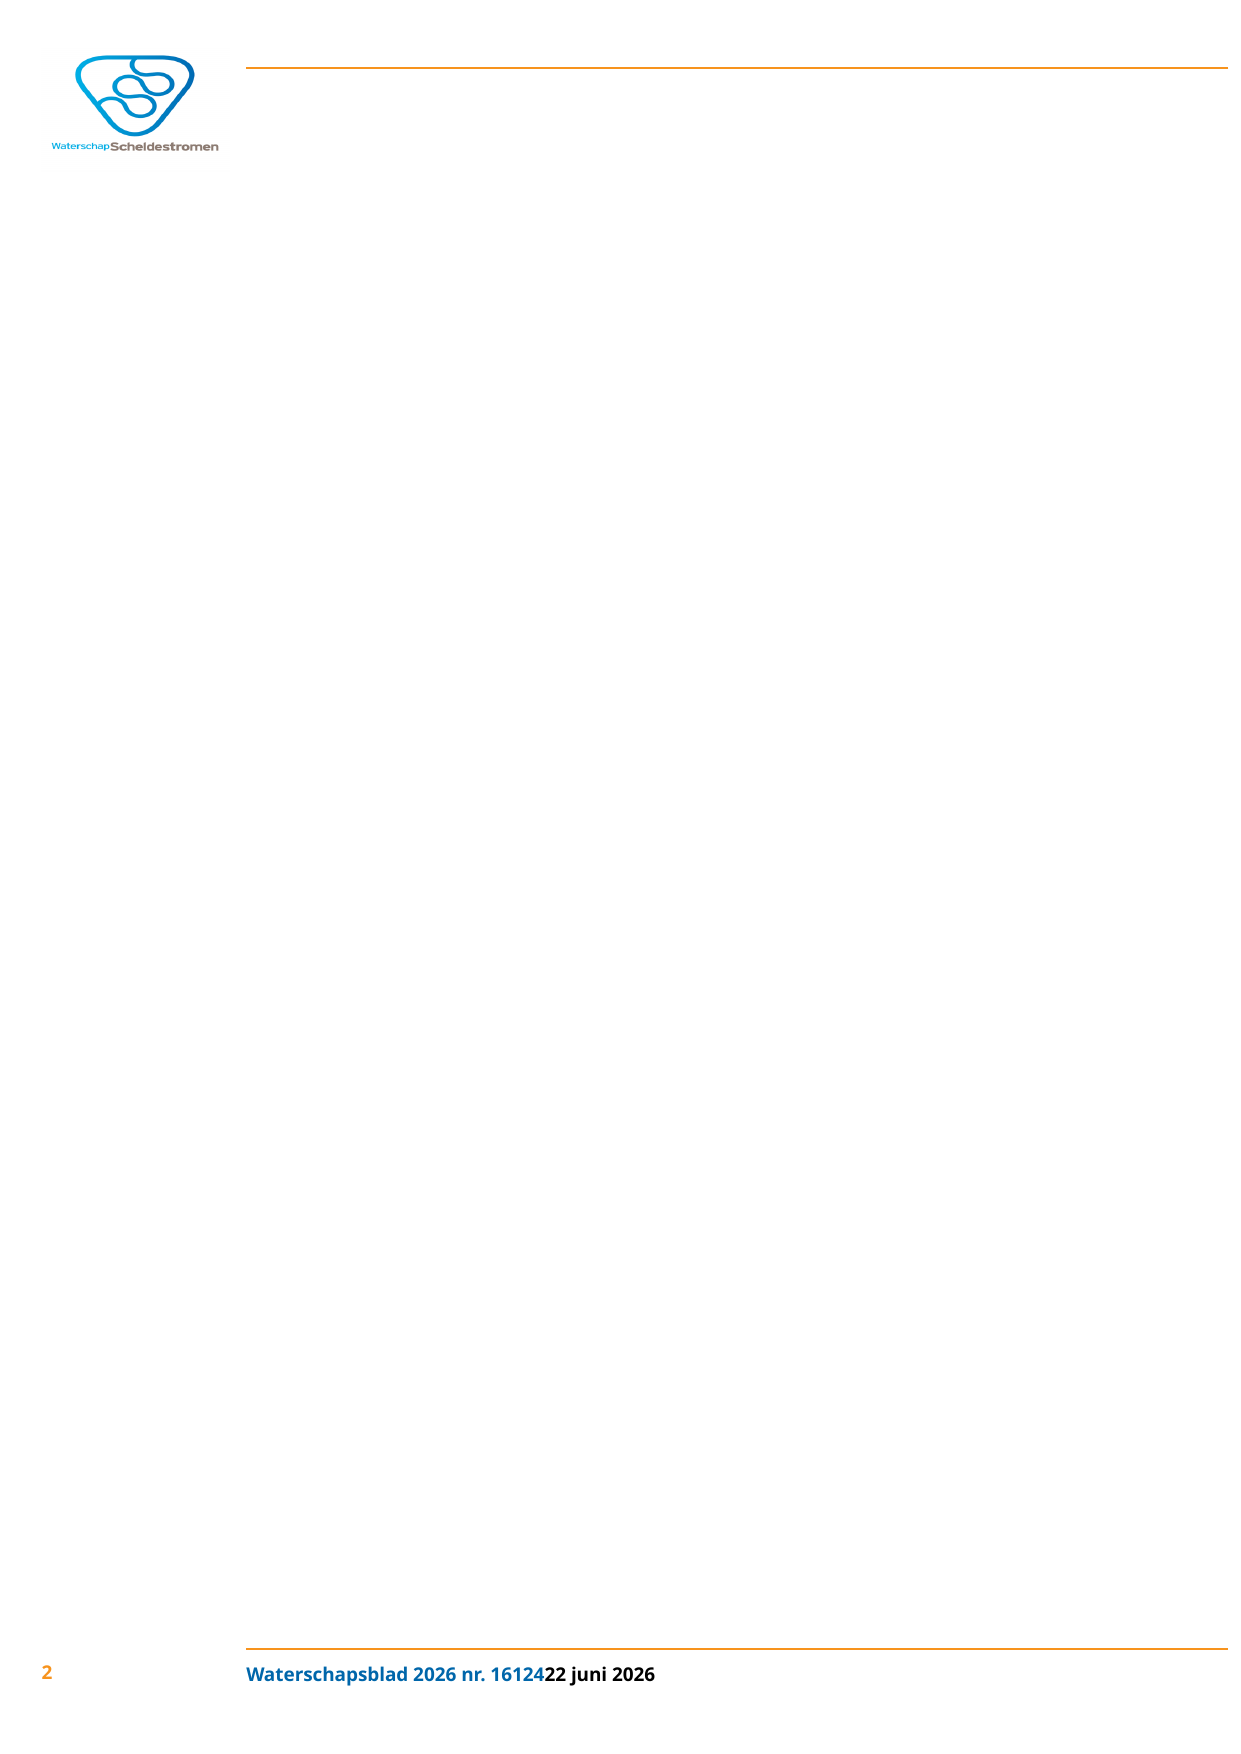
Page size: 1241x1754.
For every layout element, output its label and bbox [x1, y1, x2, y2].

picture [41, 47, 231, 172]
